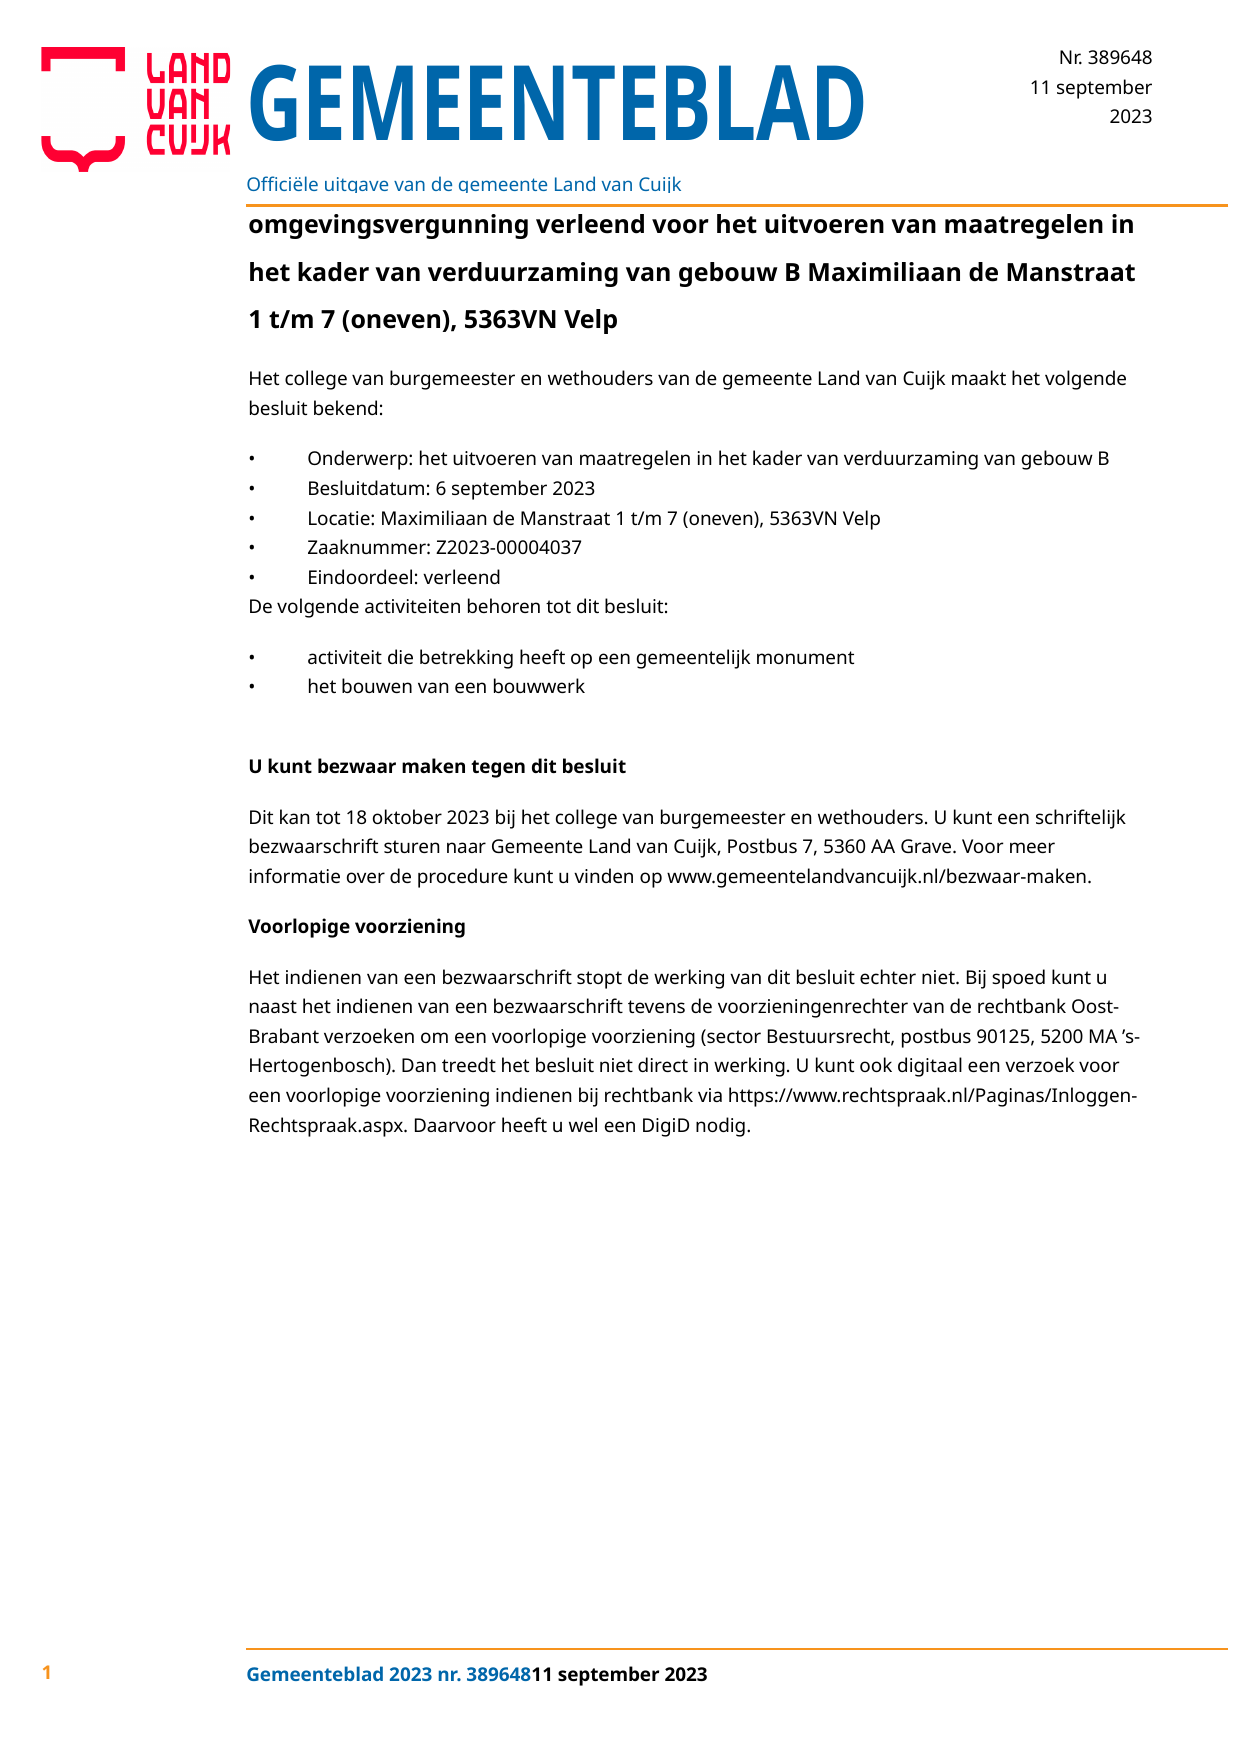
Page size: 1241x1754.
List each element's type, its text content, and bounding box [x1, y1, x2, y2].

list het bouwen van een bouwwerk [248, 673, 1152, 699]
list Eindoordeel: verleend [248, 564, 1152, 589]
text De volgende activiteiten behoren tot dit besluit: [248, 593, 1152, 619]
text omgevingsvergunning verleend voor het uitvoeren van maatregelen in het kader van verduurzaming van gebouw B Maximiliaan de Manstraat 1 t/m 7 (oneven), 5363VN Velp [248, 207, 1152, 336]
text Het college van burgemeester en wethouders van de gemeente Land van Cuijk maakt het volgende besluit bekend: [248, 366, 1152, 421]
list activiteit die betrekking heeft op een gemeentelijk monument [248, 644, 1152, 669]
list Zaaknummer: Z2023-00004037 [248, 534, 1152, 560]
text Het indienen van een bezwaarschrift stopt de werking van dit besluit echter niet. Bij spoed kunt u naast het indienen van een bezwaarschrift tevens de voorzieningenrechter van de rechtbank Oost-Brabant verzoeken om een voorlopige voorziening (sector Bestuursrecht, postbus 90125, 5200 MA ’s-Hertogenbosch). Dan treedt het besluit niet direct in werking. U kunt ook digitaal een verzoek voor een voorlopige voorziening indienen bij rechtbank via https://www.rechtspraak.nl/Paginas/Inloggen-Rechtspraak.aspx. Daarvoor heeft u wel een DigiD nodig. [248, 964, 1152, 1137]
list Besluitdatum: 6 september 2023 [248, 475, 1152, 501]
list Locatie: Maximiliaan de Manstraat 1 t/m 7 (oneven), 5363VN Velp [248, 505, 1152, 530]
list Onderwerp: het uitvoeren van maatregelen in het kader van verduurzaming van gebouw B [248, 446, 1152, 471]
text Dit kan tot 18 oktober 2023 bij het college van burgemeester en wethouders. U kunt een schriftelijk bezwaarschrift sturen naar Gemeente Land van Cuijk, Postbus 7, 5360 AA Grave. Voor meer informatie over de procedure kunt u vinden op www.gemeentelandvancuijk.nl/bezwaar-maken. [248, 804, 1152, 889]
text Voorlopige voorziening [248, 913, 1152, 939]
text U kunt bezwaar maken tegen dit besluit [248, 753, 1152, 779]
picture [41, 47, 231, 172]
